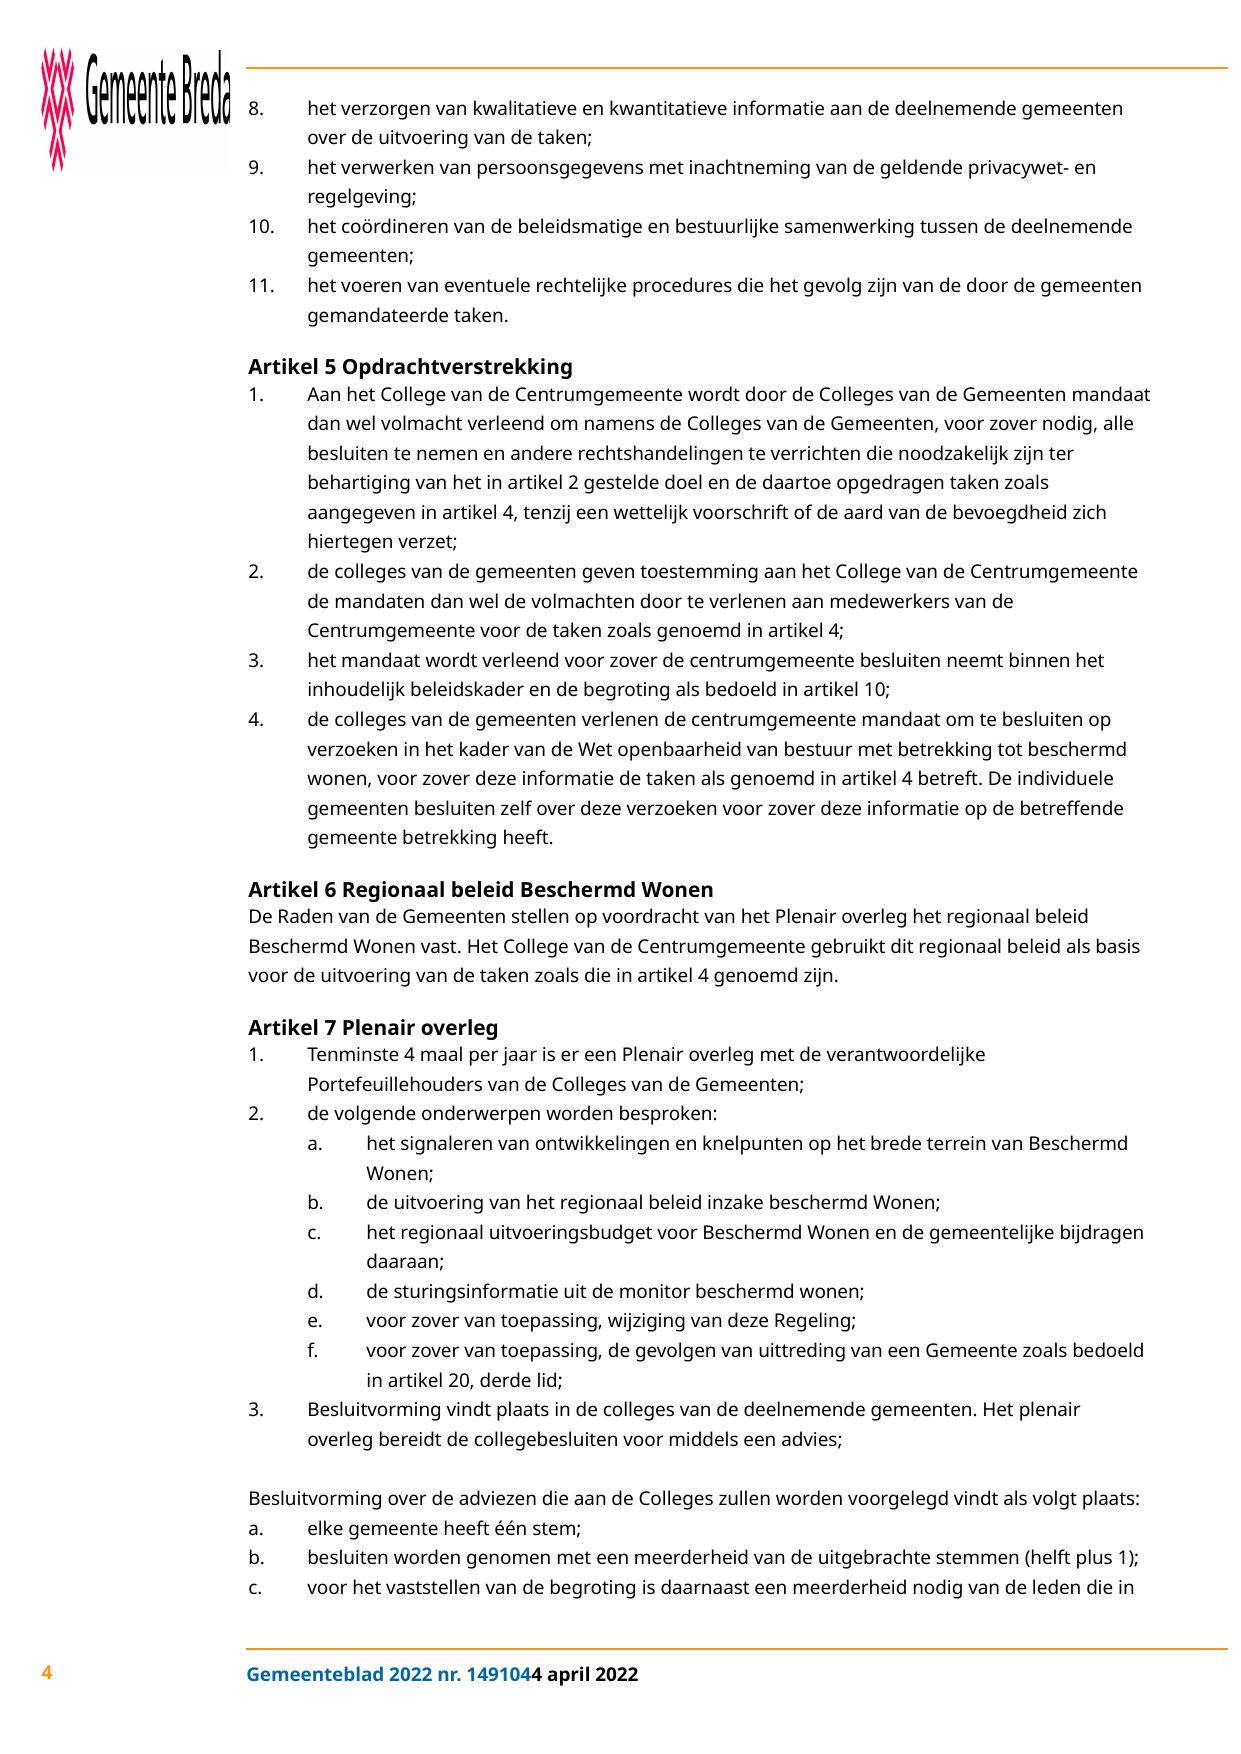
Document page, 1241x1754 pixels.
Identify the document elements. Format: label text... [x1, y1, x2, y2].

text Artikel 6 Regionaal beleid Beschermd Wonen [248, 875, 1152, 903]
list het mandaat wordt verleend voor zover de centrumgemeente besluiten neemt binnen het inhoudelijk beleidskader en de begroting als bedoeld in artikel 10; [248, 647, 1152, 702]
list het verwerken van persoonsgegevens met inachtneming van de geldende privacywet- en regelgeving; [248, 154, 1152, 209]
text Artikel 5 Opdrachtverstrekking [248, 352, 1152, 381]
text Besluitvorming over de adviezen die aan de Colleges zullen worden voorgelegd vindt als volgt plaats: [248, 1485, 1152, 1511]
list voor het vaststellen van de begroting is daarnaast een meerderheid nodig van de leden die in [248, 1574, 1152, 1599]
picture [41, 47, 231, 172]
list voor zover van toepassing, wijziging van deze Regeling; [307, 1308, 1152, 1333]
list het signaleren van ontwikkelingen en knelpunten op het brede terrein van Beschermd Wonen; [307, 1130, 1152, 1185]
text De Raden van de Gemeenten stellen op voordracht van het Plenair overleg het regionaal beleid Beschermd Wonen vast. Het College van de Centrumgemeente gebruikt dit regionaal beleid als basis voor de uitvoering van de taken zoals die in artikel 4 genoemd zijn. [248, 903, 1152, 988]
list het coördineren van de beleidsmatige en bestuurlijke samenwerking tussen de deelnemende gemeenten; [248, 213, 1152, 268]
list Tenminste 4 maal per jaar is er een Plenair overleg met de verantwoordelijke Portefeuillehouders van de Colleges van de Gemeenten; [248, 1041, 1152, 1097]
list het verzorgen van kwalitatieve en kwantitatieve informatie aan de deelnemende gemeenten over de uitvoering van de taken; [248, 95, 1152, 150]
list elke gemeente heeft één stem; [248, 1515, 1152, 1540]
list voor zover van toepassing, de gevolgen van uittreding van een Gemeente zoals bedoeld in artikel 20, derde lid; [307, 1337, 1152, 1392]
list de colleges van de gemeenten geven toestemming aan het College van de Centrumgemeente de mandaten dan wel de volmachten door te verlenen aan medewerkers van de Centrumgemeente voor de taken zoals genoemd in artikel 4; [248, 558, 1152, 643]
list Aan het College van de Centrumgemeente wordt door de Colleges van de Gemeenten mandaat dan wel volmacht verleend om namens de Colleges van de Gemeenten, voor zover nodig, alle besluiten te nemen en andere rechtshandelingen te verrichten die noodzakelijk zijn ter behartiging van het in artikel 2 gestelde doel en de daartoe opgedragen taken zoals aangegeven in artikel 4, tenzij een wettelijk voorschrift of de aard van de bevoegdheid zich hiertegen verzet; [248, 381, 1152, 554]
list het voeren van eventuele rechtelijke procedures die het gevolg zijn van de door de gemeenten gemandateerde taken. [248, 272, 1152, 328]
list de volgende onderwerpen worden besproken: [248, 1101, 1152, 1126]
list de colleges van de gemeenten verlenen de centrumgemeente mandaat om te besluiten op verzoeken in het kader van de Wet openbaarheid van bestuur met betrekking tot beschermd wonen, voor zover deze informatie de taken als genoemd in artikel 4 betreft. De individuele gemeenten besluiten zelf over deze verzoeken voor zover deze informatie op de betreffende gemeente betrekking heeft. [248, 706, 1152, 850]
list besluiten worden genomen met een meerderheid van de uitgebrachte stemmen (helft plus 1); [248, 1544, 1152, 1570]
text Artikel 7 Plenair overleg [248, 1013, 1152, 1041]
list de sturingsinformatie uit de monitor beschermd wonen; [307, 1278, 1152, 1304]
list de uitvoering van het regionaal beleid inzake beschermd Wonen; [307, 1189, 1152, 1215]
list Besluitvorming vindt plaats in de colleges van de deelnemende gemeenten. Het plenair overleg bereidt de collegebesluiten voor middels een advies; [248, 1396, 1152, 1452]
list het regionaal uitvoeringsbudget voor Beschermd Wonen en de gemeentelijke bijdragen daaraan; [307, 1219, 1152, 1274]
